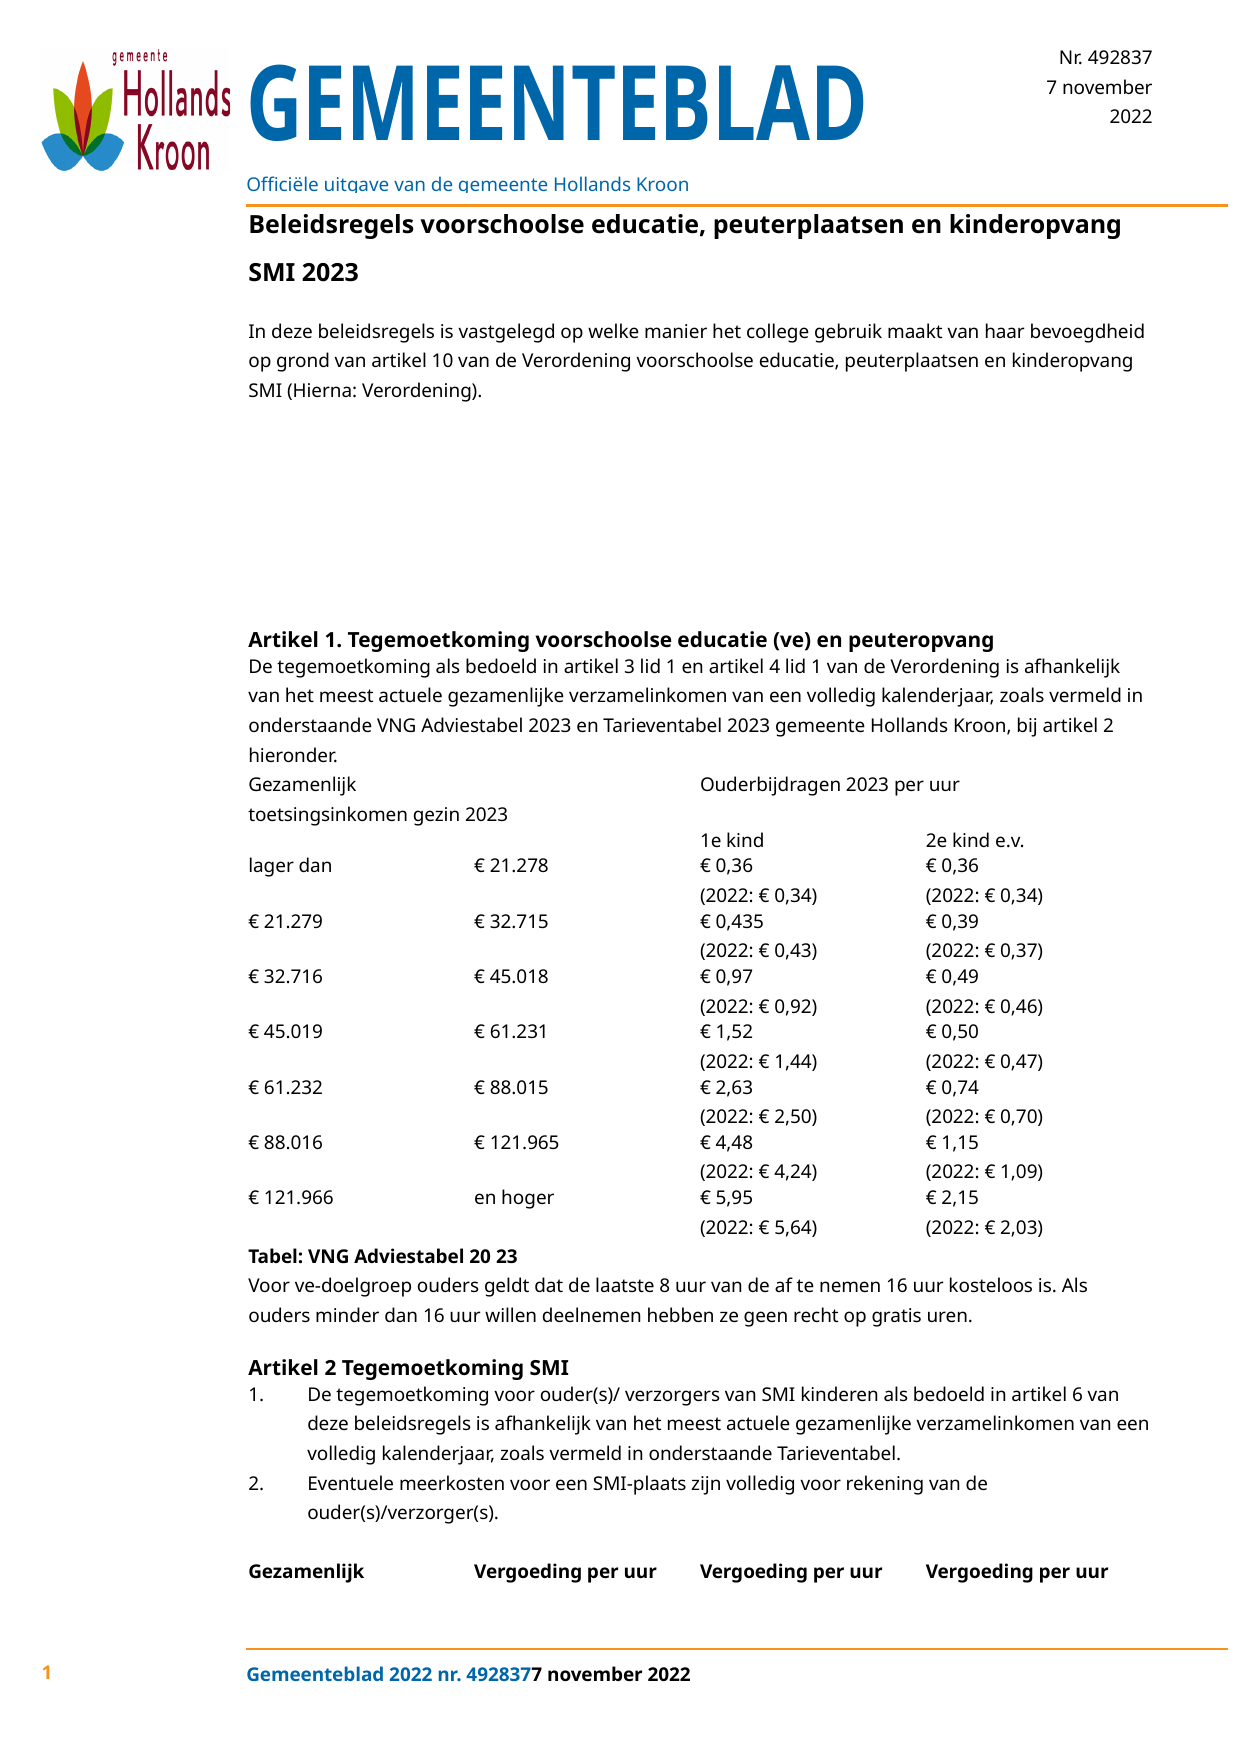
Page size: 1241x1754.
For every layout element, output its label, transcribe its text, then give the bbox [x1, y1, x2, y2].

table_header Gezamenlijk toetsingsinkomen gezin 2023 [248, 772, 700, 827]
table_header Vergoeding per uur [474, 1559, 700, 1584]
text Voor ve-doelgroep ouders geldt dat de laatste 8 uur van de af te nemen 16 uur kosteloos is. Als ouders minder dan 16 uur willen deelnemen hebben ze geen recht op gratis uren. [248, 1273, 1152, 1328]
text In deze beleidsregels is vastgelegd op welke manier het college gebruik maakt van haar bevoegdheid op grond van artikel 10 van de Verordening voorschoolse educatie, peuterplaatsen en kinderopvang SMI (Hierna: Verordening). [248, 318, 1152, 403]
table_cell € 45.019 [248, 1019, 474, 1074]
table_cell [248, 827, 700, 853]
text Artikel 2 Tegemoetkoming SMI [248, 1353, 1152, 1381]
text Artikel 1. Tegemoetkoming voorschoolse educatie (ve) en peuteropvang [248, 625, 1152, 653]
table_cell € 0,39 (2022: € 0,37) [926, 908, 1152, 963]
table_cell € 0,49 (2022: € 0,46) [926, 963, 1152, 1018]
table_cell € 0,97 (2022: € 0,92) [700, 963, 926, 1018]
text Beleidsregels voorschoolse educatie, peuterplaatsen en kinderopvang SMI 2023 [248, 207, 1152, 288]
table_cell € 61.231 [474, 1019, 700, 1074]
table_cell € 32.715 [474, 908, 700, 963]
table_cell € 0,36 (2022: € 0,34) [700, 853, 926, 908]
table_cell € 45.018 [474, 963, 700, 1018]
table_cell € 0,74 (2022: € 0,70) [926, 1074, 1152, 1129]
table_cell € 0,435 (2022: € 0,43) [700, 908, 926, 963]
table_cell € 32.716 [248, 963, 474, 1018]
table_cell € 88.015 [474, 1074, 700, 1129]
table_cell € 0,50 (2022: € 0,47) [926, 1019, 1152, 1074]
table_header Vergoeding per uur [926, 1559, 1152, 1584]
table_cell € 21.279 [248, 908, 474, 963]
table_header Ouderbijdragen 2023 per uur [700, 772, 1152, 827]
table_cell 2e kind e.v. [926, 827, 1152, 853]
table_cell € 88.016 [248, 1129, 474, 1184]
table_cell € 21.278 [474, 853, 700, 908]
table_cell € 1,52 (2022: € 1,44) [700, 1019, 926, 1074]
table_header Gezamenlijk [248, 1559, 474, 1584]
list De tegemoetkoming voor ouder(s)/ verzorgers van SMI kinderen als bedoeld in artikel 6 van deze beleidsregels is afhankelijk van het meest actuele gezamenlijke verzamelinkomen van een volledig kalenderjaar, zoals vermeld in onderstaande Tarieventabel. [248, 1381, 1152, 1466]
table_cell en hoger [474, 1185, 700, 1240]
list Eventuele meerkosten voor een SMI-plaats zijn volledig voor rekening van de ouder(s)/verzorger(s). [248, 1470, 1152, 1525]
table_cell € 61.232 [248, 1074, 474, 1129]
table_cell € 2,15 (2022: € 2,03) [926, 1185, 1152, 1240]
table_cell € 121.966 [248, 1185, 474, 1240]
table_cell 1e kind [700, 827, 926, 853]
table_cell € 5,95 (2022: € 5,64) [700, 1185, 926, 1240]
table_header Vergoeding per uur [700, 1559, 926, 1584]
picture [41, 47, 231, 172]
table_cell € 1,15 (2022: € 1,09) [926, 1129, 1152, 1184]
table_cell lager dan [248, 853, 474, 908]
text Tabel: VNG Adviestabel 20 23 [248, 1243, 1152, 1269]
table_cell € 121.965 [474, 1129, 700, 1184]
table_cell € 4,48 (2022: € 4,24) [700, 1129, 926, 1184]
table_cell € 2,63 (2022: € 2,50) [700, 1074, 926, 1129]
text De tegemoetkoming als bedoeld in artikel 3 lid 1 en artikel 4 lid 1 van de Verordening is afhankelijk van het meest actuele gezamenlijke verzamelinkomen van een volledig kalenderjaar, zoals vermeld in onderstaande VNG Adviestabel 2023 en Tarieventabel 2023 gemeente Hollands Kroon, bij artikel 2 hieronder. [248, 653, 1152, 768]
table_cell € 0,36 (2022: € 0,34) [926, 853, 1152, 908]
